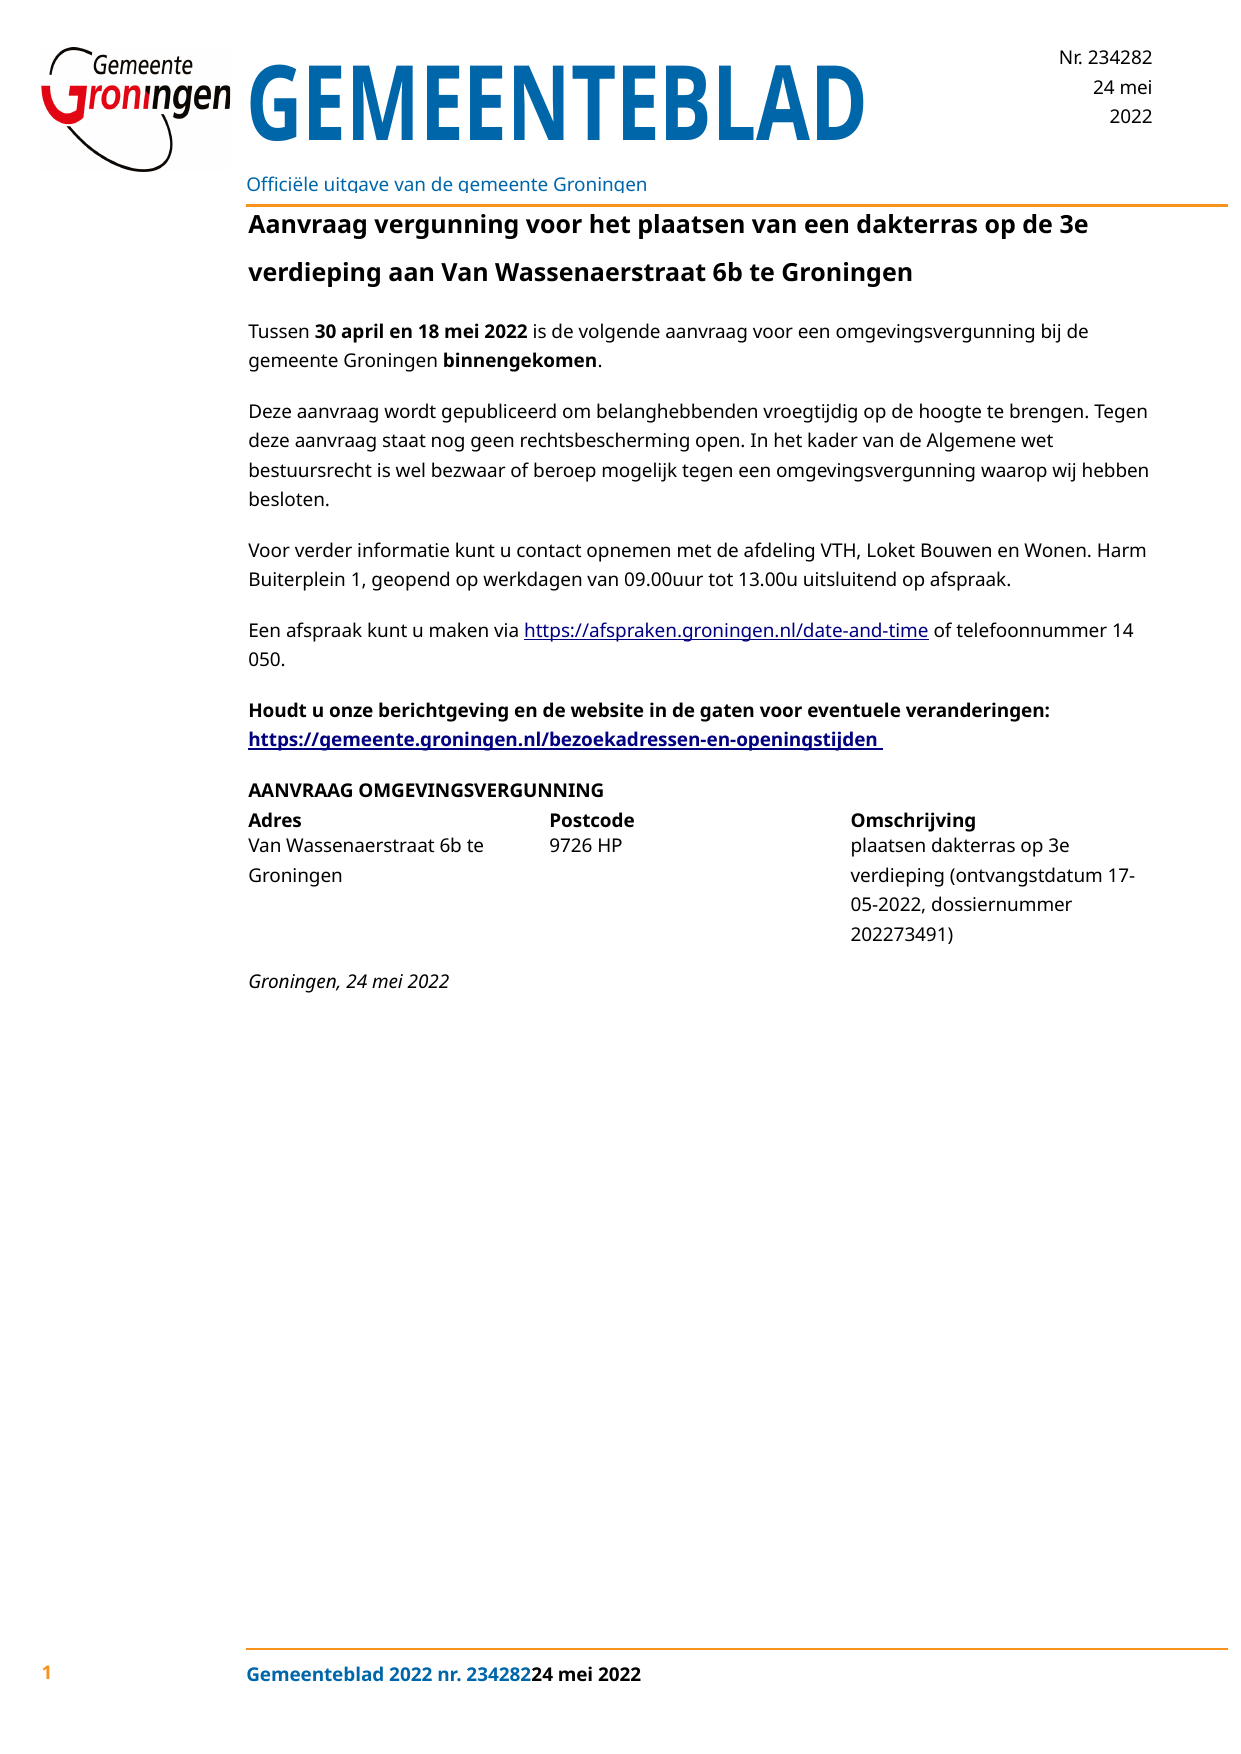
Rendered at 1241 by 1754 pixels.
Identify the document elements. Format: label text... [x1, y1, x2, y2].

text Tussen 30 april en 18 mei 2022 is de volgende aanvraag voor een omgevingsvergunning bij de gemeente Groningen binnengekomen. [248, 318, 1152, 373]
table_cell Van Wassenaerstraat 6b te Groningen [248, 833, 549, 947]
text Houdt u onze berichtgeving en de website in de gaten voor eventuele veranderingen: https://gemeente.groningen.nl/bezoekadressen-en-openingstijden [248, 697, 1152, 752]
picture [41, 47, 231, 172]
text Deze aanvraag wordt gepubliceerd om belanghebbenden vroegtijdig op de hoogte te brengen. Tegen deze aanvraag staat nog geen rechtsbescherming open. In het kader van de Algemene wet bestuursrecht is wel bezwaar of beroep mogelijk tegen een omgevingsvergunning waarop wij hebben besloten. [248, 398, 1152, 512]
text Groningen, 24 mei 2022 [248, 968, 1152, 994]
text Aanvraag vergunning voor het plaatsen van een dakterras op de 3e verdieping aan Van Wassenaerstraat 6b te Groningen [248, 207, 1152, 288]
text AANVRAAG OMGEVINGSVERGUNNING [248, 777, 1152, 803]
text Voor verder informatie kunt u contact opnemen met de afdeling VTH, Loket Bouwen en Wonen. Harm Buiterplein 1, geopend op werkdagen van 09.00uur tot 13.00u uitsluitend op afspraak. [248, 537, 1152, 592]
table_header Postcode [549, 807, 850, 832]
table_cell 9726 HP [549, 833, 850, 947]
text Een afspraak kunt u maken via https://afspraken.groningen.nl/date-and-time of telefoonnummer 14 050. [248, 617, 1152, 672]
table_header Omschrijving [850, 807, 1152, 832]
table_cell plaatsen dakterras op 3e verdieping (ontvangstdatum 17-05-2022, dossiernummer 202273491) [850, 833, 1152, 947]
table_header Adres [248, 807, 549, 832]
